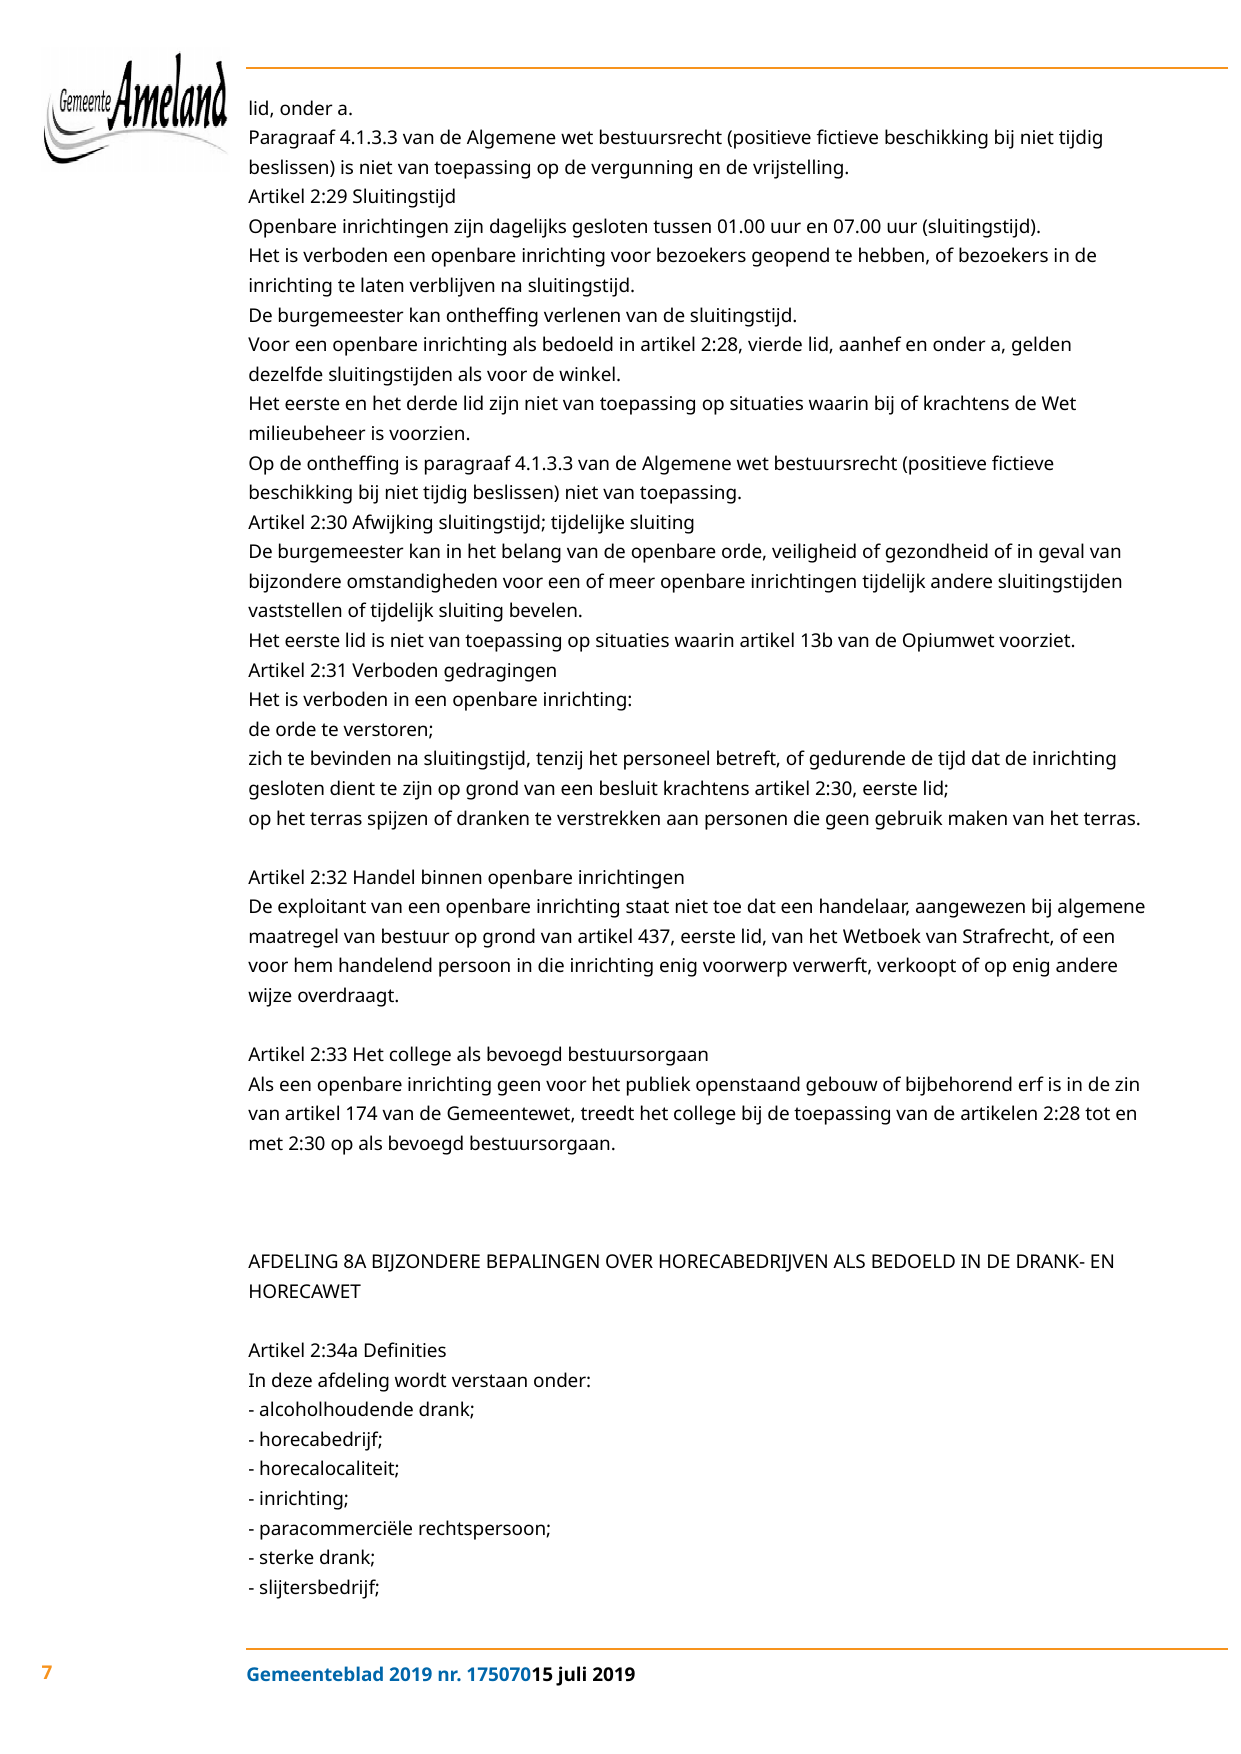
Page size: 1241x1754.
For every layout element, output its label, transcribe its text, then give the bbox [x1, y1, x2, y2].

text De burgemeester kan in het belang van de openbare orde, veiligheid of gezondheid of in geval van bijzondere omstandigheden voor een of meer openbare inrichtingen tijdelijk andere sluitingstijden vaststellen of tijdelijk sluiting bevelen. [248, 538, 1152, 623]
text op het terras spijzen of dranken te verstrekken aan personen die geen gebruik maken van het terras. [248, 805, 1152, 831]
text De exploitant van een openbare inrichting staat niet toe dat een handelaar, aangewezen bij algemene maatregel van bestuur op grond van artikel 437, eerste lid, van het Wetboek van Strafrecht, of een voor hem handelend persoon in die inrichting enig voorwerp verwerft, verkoopt of op enig andere wijze overdraagt. [248, 893, 1152, 1008]
text - inrichting; [248, 1485, 1152, 1511]
text - alcoholhoudende drank; [248, 1396, 1152, 1422]
text Op de ontheffing is paragraaf 4.1.3.3 van de Algemene wet bestuursrecht (positieve fictieve beschikking bij niet tijdig beslissen) niet van toepassing. [248, 450, 1152, 505]
text AFDELING 8A BIJZONDERE BEPALINGEN OVER HORECABEDRIJVEN ALS BEDOELD IN DE DRANK- EN HORECAWET [248, 1248, 1152, 1304]
text zich te bevinden na sluitingstijd, tenzij het personeel betreft, of gedurende de tijd dat de inrichting gesloten dient te zijn op grond van een besluit krachtens artikel 2:30, eerste lid; [248, 746, 1152, 801]
text Voor een openbare inrichting als bedoeld in artikel 2:28, vierde lid, aanhef en onder a, gelden dezelfde sluitingstijden als voor de winkel. [248, 331, 1152, 387]
text Openbare inrichtingen zijn dagelijks gesloten tussen 01.00 uur en 07.00 uur (sluitingstijd). [248, 213, 1152, 239]
text - horecabedrijf; [248, 1426, 1152, 1452]
text - sterke drank; [248, 1544, 1152, 1570]
text Artikel 2:31 Verboden gedragingen [248, 657, 1152, 683]
text De burgemeester kan ontheffing verlenen van de sluitingstijd. [248, 302, 1152, 328]
picture [41, 47, 231, 172]
text - paracommerciële rechtspersoon; [248, 1515, 1152, 1541]
text Artikel 2:34a Definities [248, 1337, 1152, 1363]
text Het eerste lid is niet van toepassing op situaties waarin artikel 13b van de Opiumwet voorziet. [248, 627, 1152, 653]
text de orde te verstoren; [248, 716, 1152, 742]
text Artikel 2:32 Handel binnen openbare inrichtingen [248, 864, 1152, 890]
text Artikel 2:33 Het college als bevoegd bestuursorgaan [248, 1041, 1152, 1067]
text - horecalocaliteit; [248, 1456, 1152, 1481]
text In deze afdeling wordt verstaan onder: [248, 1367, 1152, 1393]
text Artikel 2:30 Afwijking sluitingstijd; tijdelijke sluiting [248, 509, 1152, 535]
text lid, onder a. [248, 95, 1152, 121]
text - slijtersbedrijf; [248, 1574, 1152, 1600]
text Paragraaf 4.1.3.3 van de Algemene wet bestuursrecht (positieve fictieve beschikking bij niet tijdig beslissen) is niet van toepassing op de vergunning en de vrijstelling. [248, 124, 1152, 180]
text Als een openbare inrichting geen voor het publiek openstaand gebouw of bijbehorend erf is in de zin van artikel 174 van de Gemeentewet, treedt het college bij de toepassing van de artikelen 2:28 tot en met 2:30 op als bevoegd bestuursorgaan. [248, 1071, 1152, 1156]
text Het eerste en het derde lid zijn niet van toepassing op situaties waarin bij of krachtens de Wet milieubeheer is voorzien. [248, 391, 1152, 446]
text Het is verboden een openbare inrichting voor bezoekers geopend te hebben, of bezoekers in de inrichting te laten verblijven na sluitingstijd. [248, 243, 1152, 298]
text Het is verboden in een openbare inrichting: [248, 686, 1152, 712]
text Artikel 2:29 Sluitingstijd [248, 183, 1152, 209]
